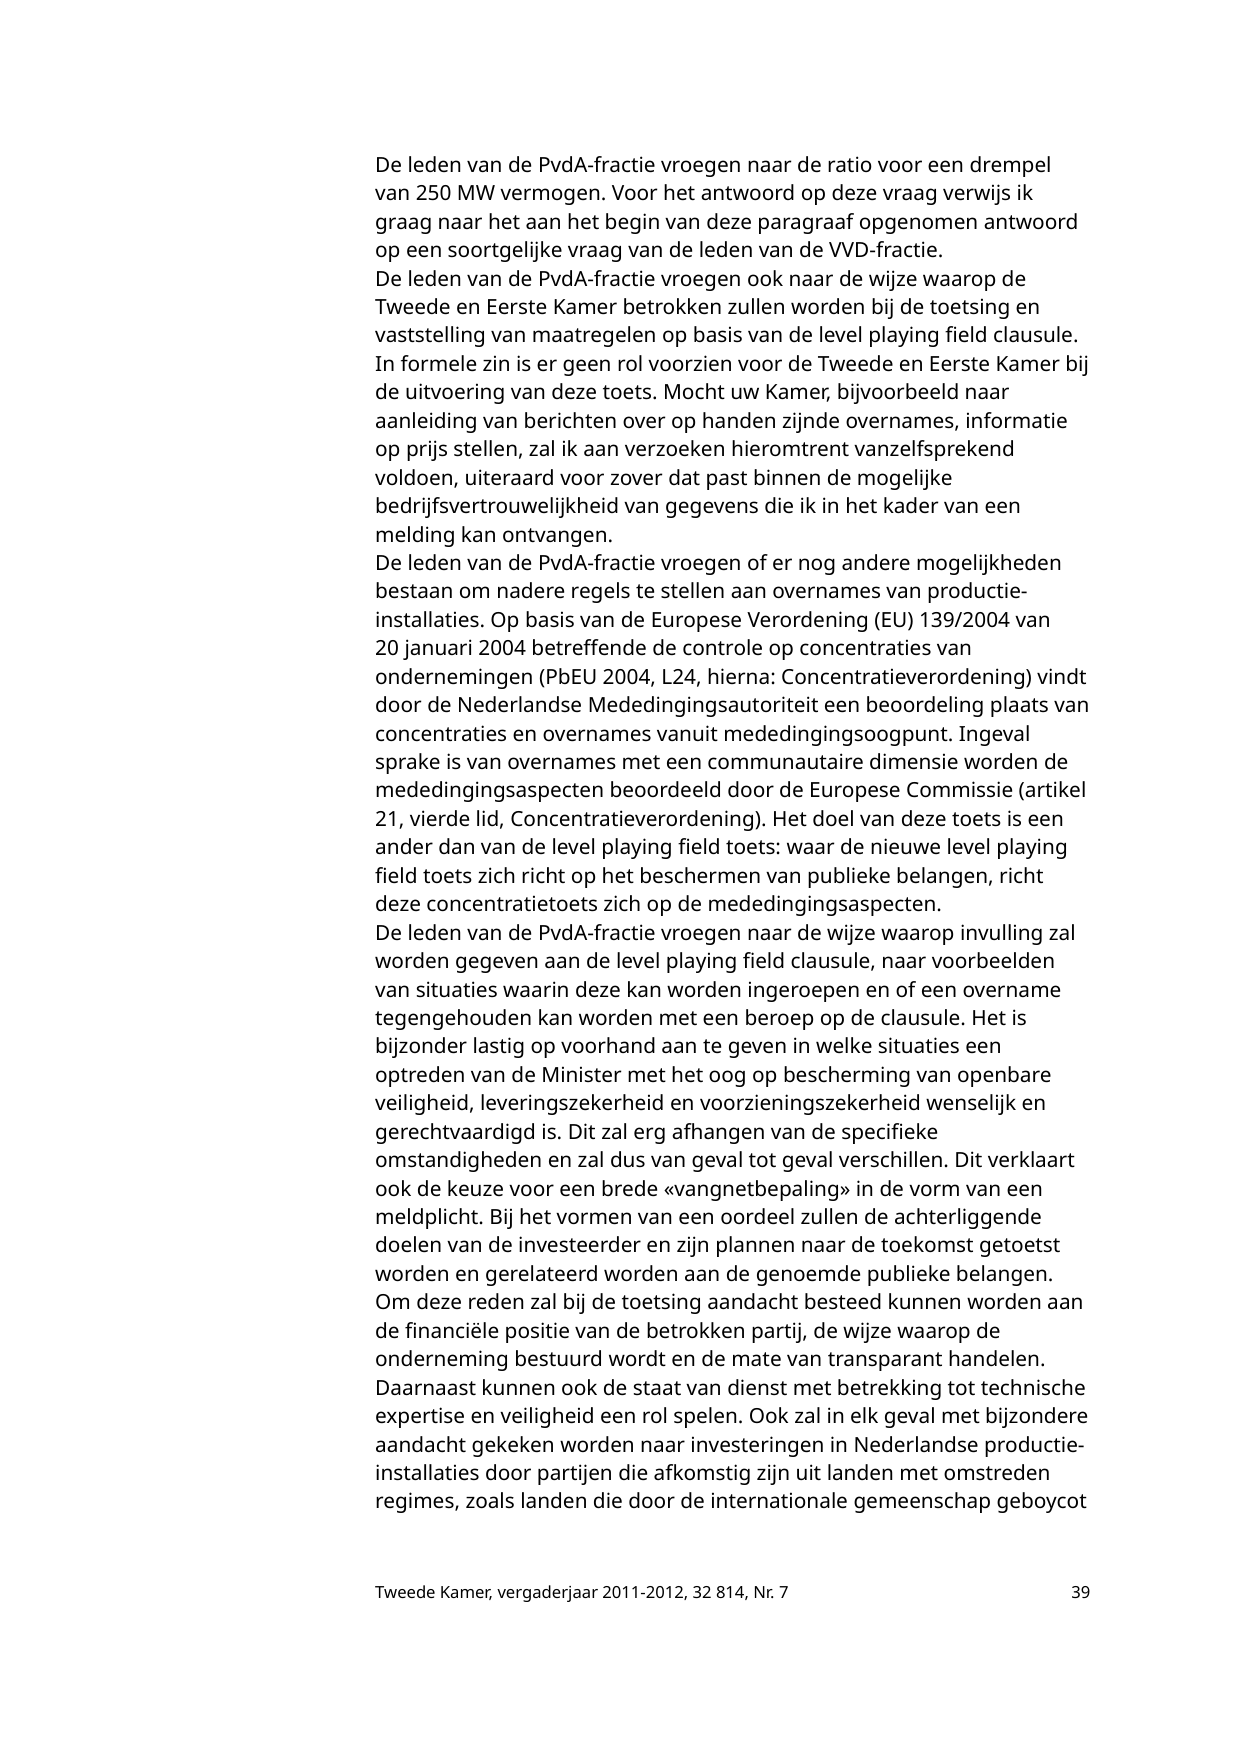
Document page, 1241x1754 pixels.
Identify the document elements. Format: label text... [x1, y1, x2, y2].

text De leden van de PvdA-fractie vroegen of er nog andere mogelijkheden bestaan om nadere regels te stellen aan overnames van productie-installaties. Op basis van de Europese Verordening (EU) 139/2004 van 20 januari 2004 betreffende de controle op concentraties van ondernemingen (PbEU 2004, L24, hierna: Concentratieverordening) vindt door de Nederlandse Mededingingsautoriteit een beoordeling plaats van concentraties en overnames vanuit mededingingsoogpunt. Ingeval sprake is van overnames met een communautaire dimensie worden de mededingingsaspecten beoordeeld door de Europese Commissie (artikel 21, vierde lid, Concentratieverordening). Het doel van deze toets is een ander dan van de level playing field toets: waar de nieuwe level playing field toets zich richt op het beschermen van publieke belangen, richt deze concentratietoets zich op de mededingingsaspecten. [375, 548, 1090, 918]
text De leden van de PvdA-fractie vroegen ook naar de wijze waarop de Tweede en Eerste Kamer betrokken zullen worden bij de toetsing en vaststelling van maatregelen op basis van de level playing field clausule. In formele zin is er geen rol voorzien voor de Tweede en Eerste Kamer bij de uitvoering van deze toets. Mocht uw Kamer, bijvoorbeeld naar aanleiding van berichten over op handen zijnde overnames, informatie op prijs stellen, zal ik aan verzoeken hieromtrent vanzelfsprekend voldoen, uiteraard voor zover dat past binnen de mogelijke bedrijfsvertrouwelijkheid van gegevens die ik in het kader van een melding kan ontvangen. [375, 264, 1090, 548]
text De leden van de PvdA-fractie vroegen naar de wijze waarop invulling zal worden gegeven aan de level playing field clausule, naar voorbeelden van situaties waarin deze kan worden ingeroepen en of een overname tegengehouden kan worden met een beroep op de clausule. Het is bijzonder lastig op voorhand aan te geven in welke situaties een optreden van de Minister met het oog op bescherming van openbare veiligheid, leveringszekerheid en voorzieningszekerheid wenselijk en gerechtvaardigd is. Dit zal erg afhangen van de specifieke omstandigheden en zal dus van geval tot geval verschillen. Dit verklaart ook de keuze voor een brede «vangnetbepaling» in de vorm van een meldplicht. Bij het vormen van een oordeel zullen de achterliggende doelen van de investeerder en zijn plannen naar de toekomst getoetst worden en gerelateerd worden aan de genoemde publieke belangen. Om deze reden zal bij de toetsing aandacht besteed kunnen worden aan de financiële positie van de betrokken partij, de wijze waarop de onderneming bestuurd wordt en de mate van transparant handelen. Daarnaast kunnen ook de staat van dienst met betrekking tot technische expertise en veiligheid een rol spelen. Ook zal in elk geval met bijzondere aandacht gekeken worden naar investeringen in Nederlandse productie-installaties door partijen die afkomstig zijn uit landen met omstreden regimes, zoals landen die door de internationale gemeenschap geboycot [375, 918, 1090, 1515]
text De leden van de PvdA-fractie vroegen naar de ratio voor een drempel van 250 MW vermogen. Voor het antwoord op deze vraag verwijs ik graag naar het aan het begin van deze paragraaf opgenomen antwoord op een soortgelijke vraag van de leden van de VVD-fractie. [375, 150, 1090, 264]
